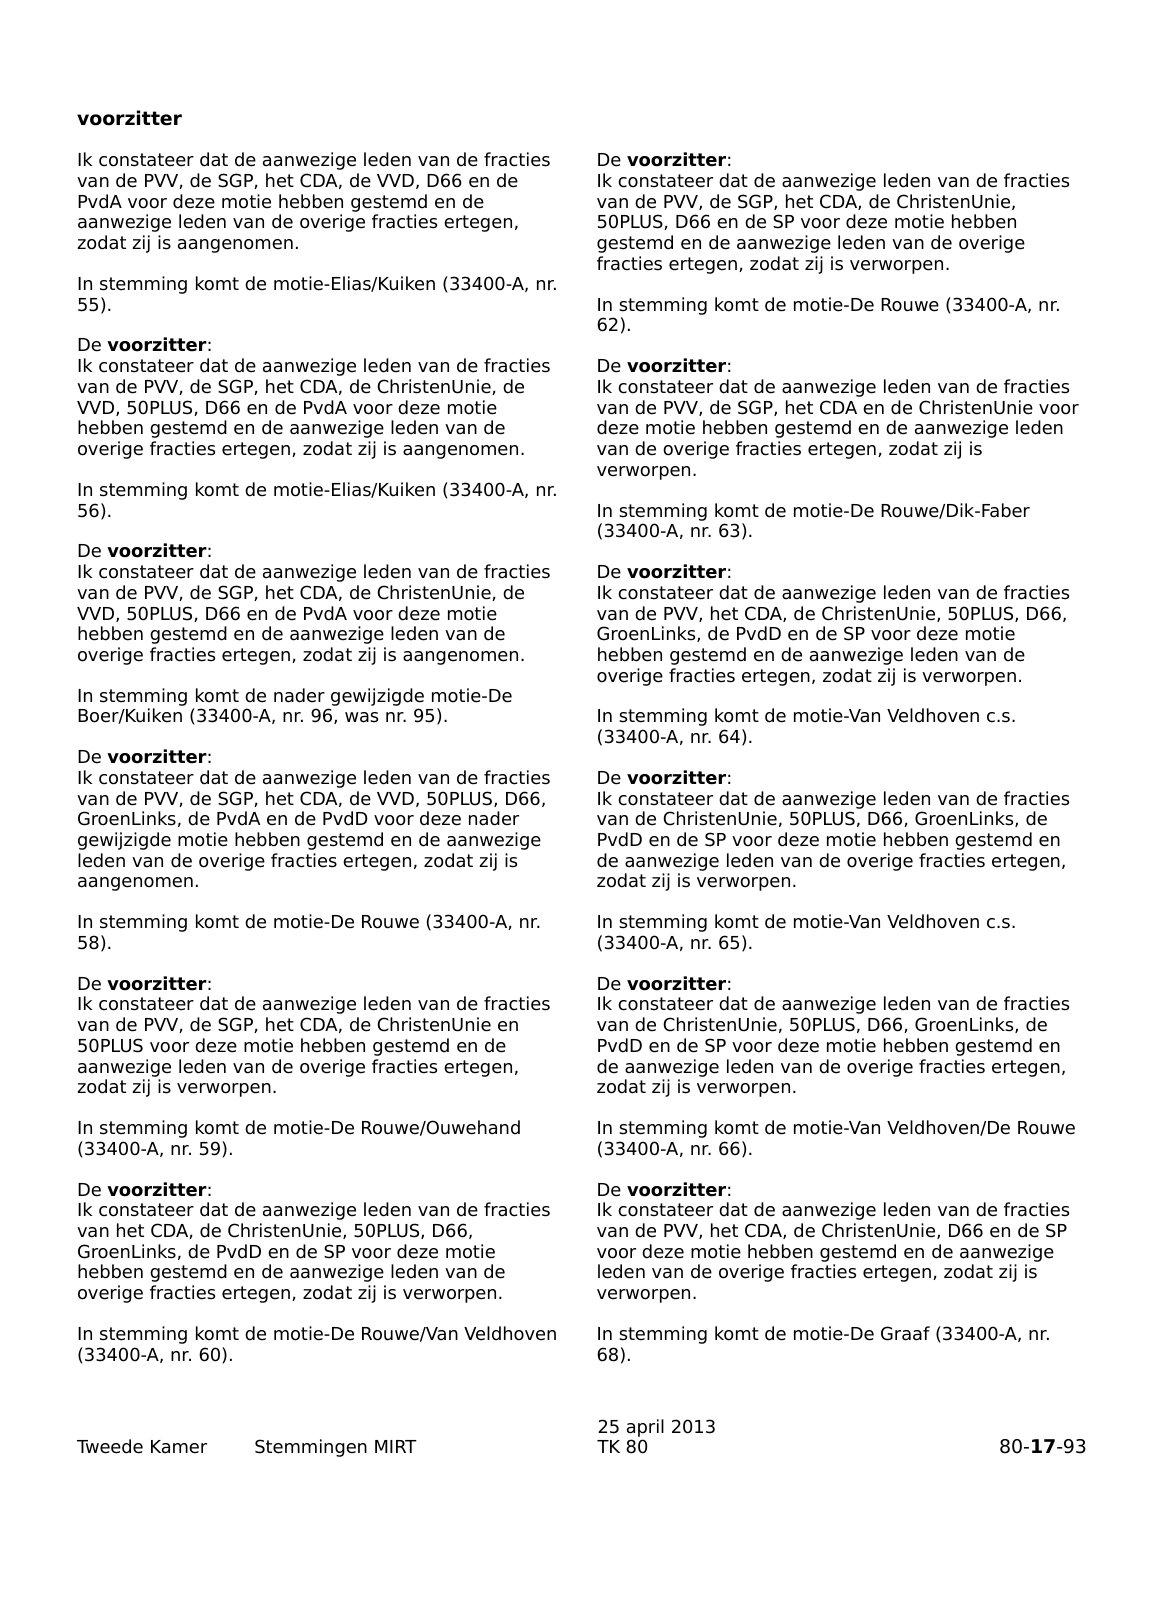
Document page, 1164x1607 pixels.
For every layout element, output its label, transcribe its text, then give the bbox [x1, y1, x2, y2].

text De voorzitter: [596, 768, 1087, 788]
text In stemming komt de motie-Elias/Kuiken (33400-A, nr. 55). [77, 274, 567, 315]
text In stemming komt de motie-De Graaf (33400-A, nr. 68). [596, 1324, 1087, 1365]
text Ik constateer dat de aanwezige leden van de fracties van het CDA, de ChristenUnie, 50PLUS, D66, GroenLinks, de PvdD en de SP voor deze motie hebben gestemd en de aanwezige leden van de overige fracties ertegen, zodat zij is verworpen. [77, 1200, 567, 1304]
text In stemming komt de motie-De Rouwe/Van Veldhoven (33400-A, nr. 60). [77, 1324, 567, 1365]
text Ik constateer dat de aanwezige leden van de fracties van de PVV, de SGP, het CDA en de ChristenUnie voor deze motie hebben gestemd en de aanwezige leden van de overige fracties ertegen, zodat zij is verworpen. [596, 377, 1087, 480]
text De voorzitter: [77, 541, 567, 562]
text In stemming komt de motie-De Rouwe/Dik-Faber (33400-A, nr. 63). [596, 500, 1087, 542]
text De voorzitter: [77, 747, 567, 768]
text De voorzitter: [596, 562, 1087, 583]
text De voorzitter: [596, 1179, 1087, 1200]
text De voorzitter: [77, 335, 567, 356]
text Ik constateer dat de aanwezige leden van de fracties van de PVV, de SGP, het CDA, de ChristenUnie, de VVD, 50PLUS, D66 en de PvdA voor deze motie hebben gestemd en de aanwezige leden van de overige fracties ertegen, zodat zij is aangenomen. [77, 562, 567, 666]
text Ik constateer dat de aanwezige leden van de fracties van de ChristenUnie, 50PLUS, D66, GroenLinks, de PvdD en de SP voor deze motie hebben gestemd en de aanwezige leden van de overige fracties ertegen, zodat zij is verworpen. [596, 994, 1087, 1098]
text Ik constateer dat de aanwezige leden van de fracties van de PVV, de SGP, het CDA, de VVD, D66 en de PvdA voor deze motie hebben gestemd en de aanwezige leden van de overige fracties ertegen, zodat zij is aangenomen. [77, 150, 567, 254]
text Ik constateer dat de aanwezige leden van de fracties van de PVV, de SGP, het CDA, de ChristenUnie, 50PLUS, D66 en de SP voor deze motie hebben gestemd en de aanwezige leden van de overige fracties ertegen, zodat zij is verworpen. [596, 171, 1087, 274]
text Ik constateer dat de aanwezige leden van de fracties van de PVV, het CDA, de ChristenUnie, D66 en de SP voor deze motie hebben gestemd en de aanwezige leden van de overige fracties ertegen, zodat zij is verworpen. [596, 1200, 1087, 1304]
text In stemming komt de nader gewijzigde motie-De Boer/Kuiken (33400-A, nr. 96, was nr. 95). [77, 686, 567, 727]
text In stemming komt de motie-Elias/Kuiken (33400-A, nr. 56). [77, 480, 567, 521]
text In stemming komt de motie-De Rouwe (33400-A, nr. 62). [596, 294, 1087, 336]
text De voorzitter: [596, 356, 1087, 377]
text In stemming komt de motie-De Rouwe (33400-A, nr. 58). [77, 912, 567, 953]
text In stemming komt de motie-Van Veldhoven c.s. (33400-A, nr. 65). [596, 912, 1087, 953]
text In stemming komt de motie-De Rouwe/Ouwehand (33400-A, nr. 59). [77, 1118, 567, 1159]
text De voorzitter: [596, 973, 1087, 994]
text Ik constateer dat de aanwezige leden van de fracties van de PVV, de SGP, het CDA, de VVD, 50PLUS, D66, GroenLinks, de PvdA en de PvdD voor deze nader gewijzigde motie hebben gestemd en de aanwezige leden van de overige fracties ertegen, zodat zij is aangenomen. [77, 768, 567, 892]
text De voorzitter: [77, 973, 567, 994]
text In stemming komt de motie-Van Veldhoven c.s. (33400-A, nr. 64). [596, 706, 1087, 748]
text De voorzitter: [596, 150, 1087, 171]
text Ik constateer dat de aanwezige leden van de fracties van de PVV, de SGP, het CDA, de ChristenUnie, de VVD, 50PLUS, D66 en de PvdA voor deze motie hebben gestemd en de aanwezige leden van de overige fracties ertegen, zodat zij is aangenomen. [77, 356, 567, 460]
text Ik constateer dat de aanwezige leden van de fracties van de PVV, de SGP, het CDA, de ChristenUnie en 50PLUS voor deze motie hebben gestemd en de aanwezige leden van de overige fracties ertegen, zodat zij is verworpen. [77, 994, 567, 1098]
text Ik constateer dat de aanwezige leden van de fracties van de PVV, het CDA, de ChristenUnie, 50PLUS, D66, GroenLinks, de PvdD en de SP voor deze motie hebben gestemd en de aanwezige leden van de overige fracties ertegen, zodat zij is verworpen. [596, 583, 1087, 686]
text De voorzitter: [77, 1179, 567, 1200]
text In stemming komt de motie-Van Veldhoven/De Rouwe (33400-A, nr. 66). [596, 1118, 1087, 1159]
text Ik constateer dat de aanwezige leden van de fracties van de ChristenUnie, 50PLUS, D66, GroenLinks, de PvdD en de SP voor deze motie hebben gestemd en de aanwezige leden van de overige fracties ertegen, zodat zij is verworpen. [596, 788, 1087, 892]
